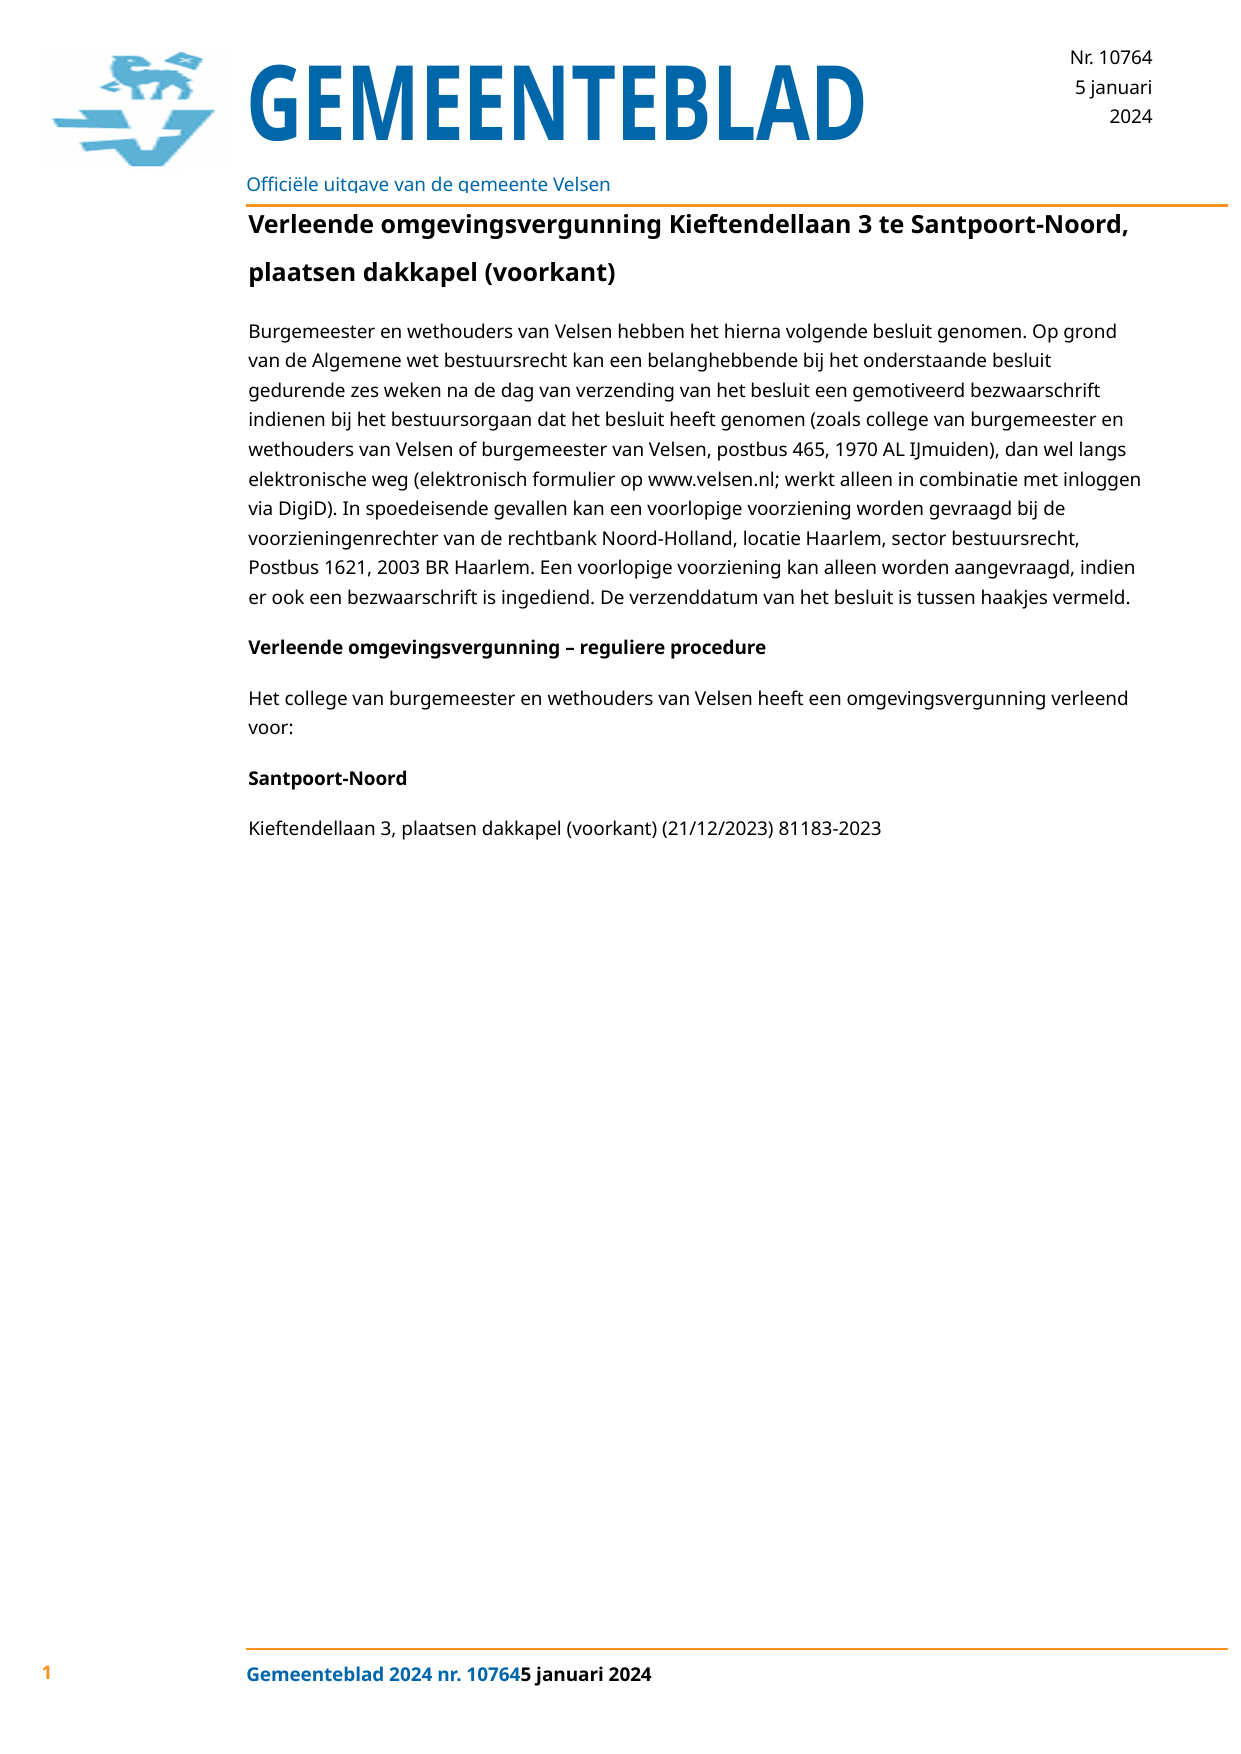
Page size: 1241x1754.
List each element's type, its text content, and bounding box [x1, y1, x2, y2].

text Santpoort-Noord [248, 765, 1152, 791]
text Verleende omgevingsvergunning – reguliere procedure [248, 634, 1152, 660]
text Kieftendellaan 3, plaatsen dakkapel (voorkant) (21/12/2023) 81183-2023 [248, 815, 1152, 841]
text Burgemeester en wethouders van Velsen hebben het hierna volgende besluit genomen. Op grond van de Algemene wet bestuursrecht kan een belanghebbende bij het onderstaande besluit gedurende zes weken na de dag van verzending van het besluit een gemotiveerd bezwaarschrift indienen bij het bestuursorgaan dat het besluit heeft genomen (zoals college van burgemeester en wethouders van Velsen of burgemeester van Velsen, postbus 465, 1970 AL IJmuiden), dan wel langs elektronische weg (elektronisch formulier op www.velsen.nl; werkt alleen in combinatie met inloggen via DigiD). In spoedeisende gevallen kan een voorlopige voorziening worden gevraagd bij de voorzieningenrechter van de rechtbank Noord-Holland, locatie Haarlem, sector bestuursrecht, Postbus 1621, 2003 BR Haarlem. Een voorlopige voorziening kan alleen worden aangevraagd, indien er ook een bezwaarschrift is ingediend. De verzenddatum van het besluit is tussen haakjes vermeld. [248, 318, 1152, 610]
text Verleende omgevingsvergunning Kieftendellaan 3 te Santpoort-Noord, plaatsen dakkapel (voorkant) [248, 207, 1152, 288]
picture [41, 47, 231, 172]
text Het college van burgemeester en wethouders van Velsen heeft een omgevingsvergunning verleend voor: [248, 685, 1152, 740]
